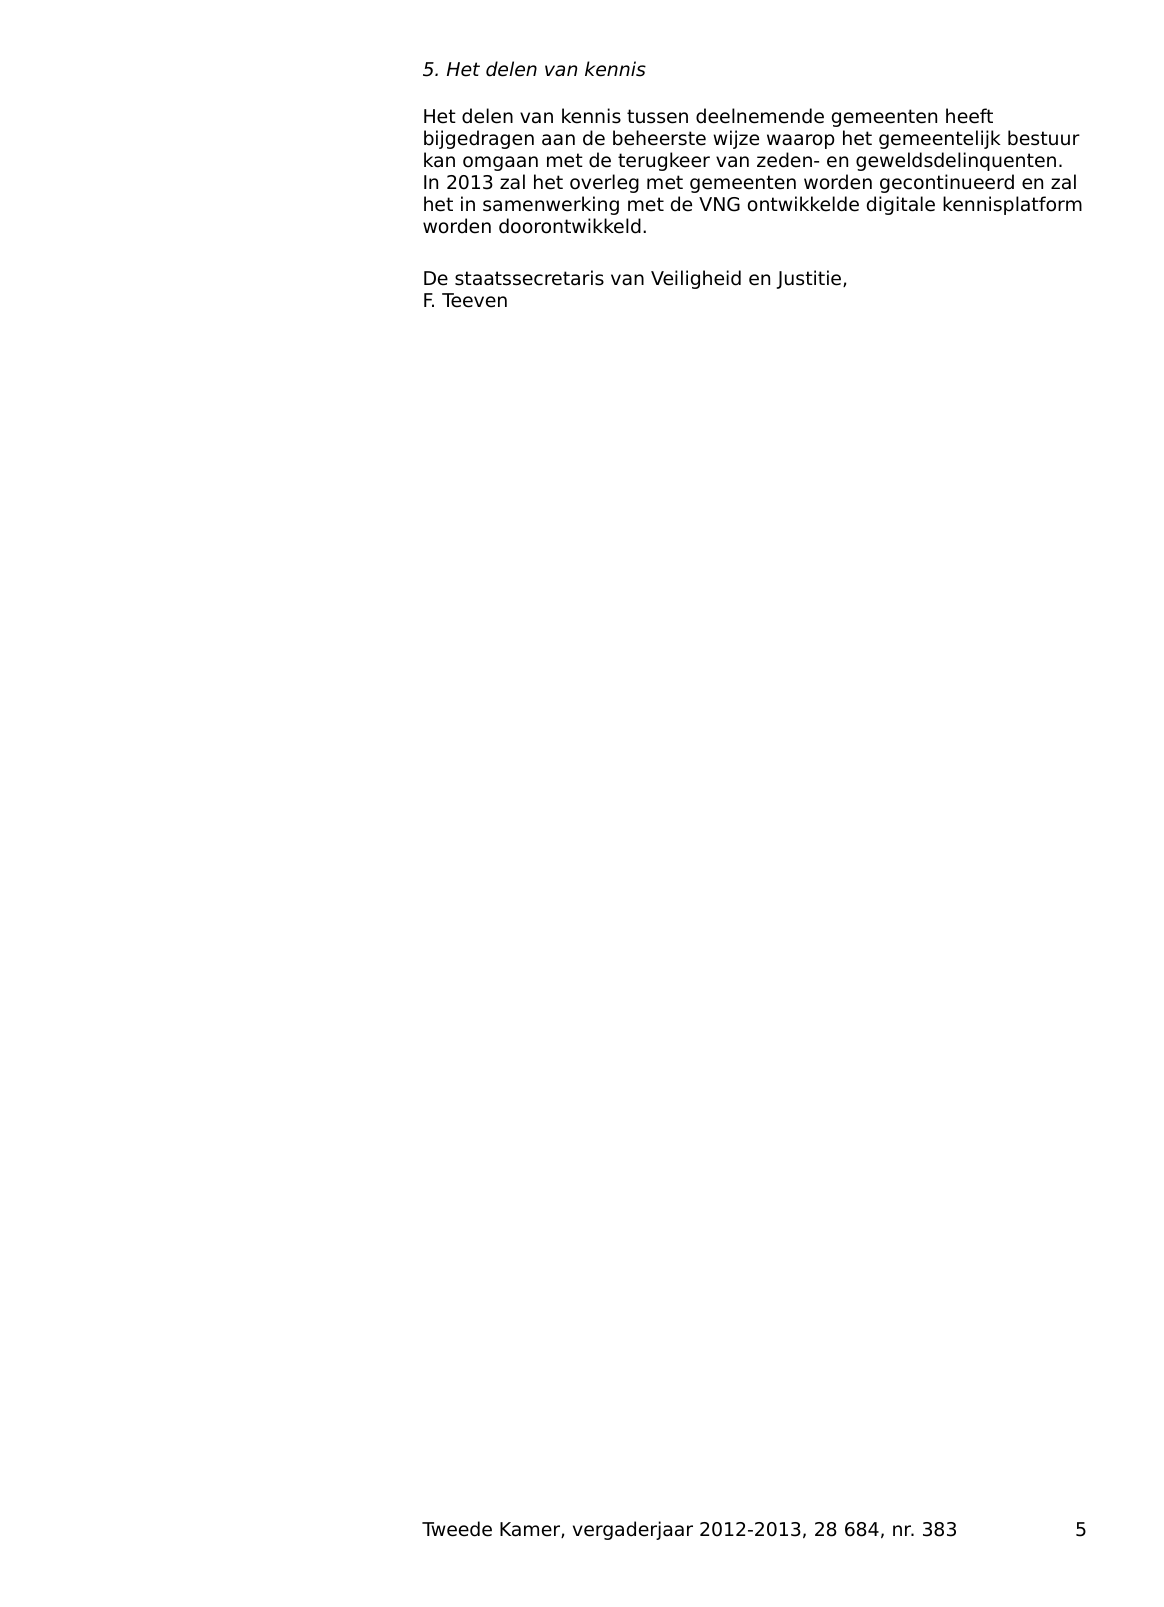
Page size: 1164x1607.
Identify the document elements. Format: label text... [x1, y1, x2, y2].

text De staatssecretaris van Veiligheid en Justitie, F. Teeven [422, 268, 1087, 312]
text Het delen van kennis tussen deelnemende gemeenten heeft bijgedragen aan de beheerste wijze waarop het gemeentelijk bestuur kan omgaan met de terugkeer van zeden- en geweldsdelinquenten. In 2013 zal het overleg met gemeenten worden gecontinueerd en zal het in samenwerking met de VNG ontwikkelde digitale kennisplatform worden doorontwikkeld. [422, 106, 1087, 238]
subtitle 5. Het delen van kennis [422, 59, 1087, 81]
